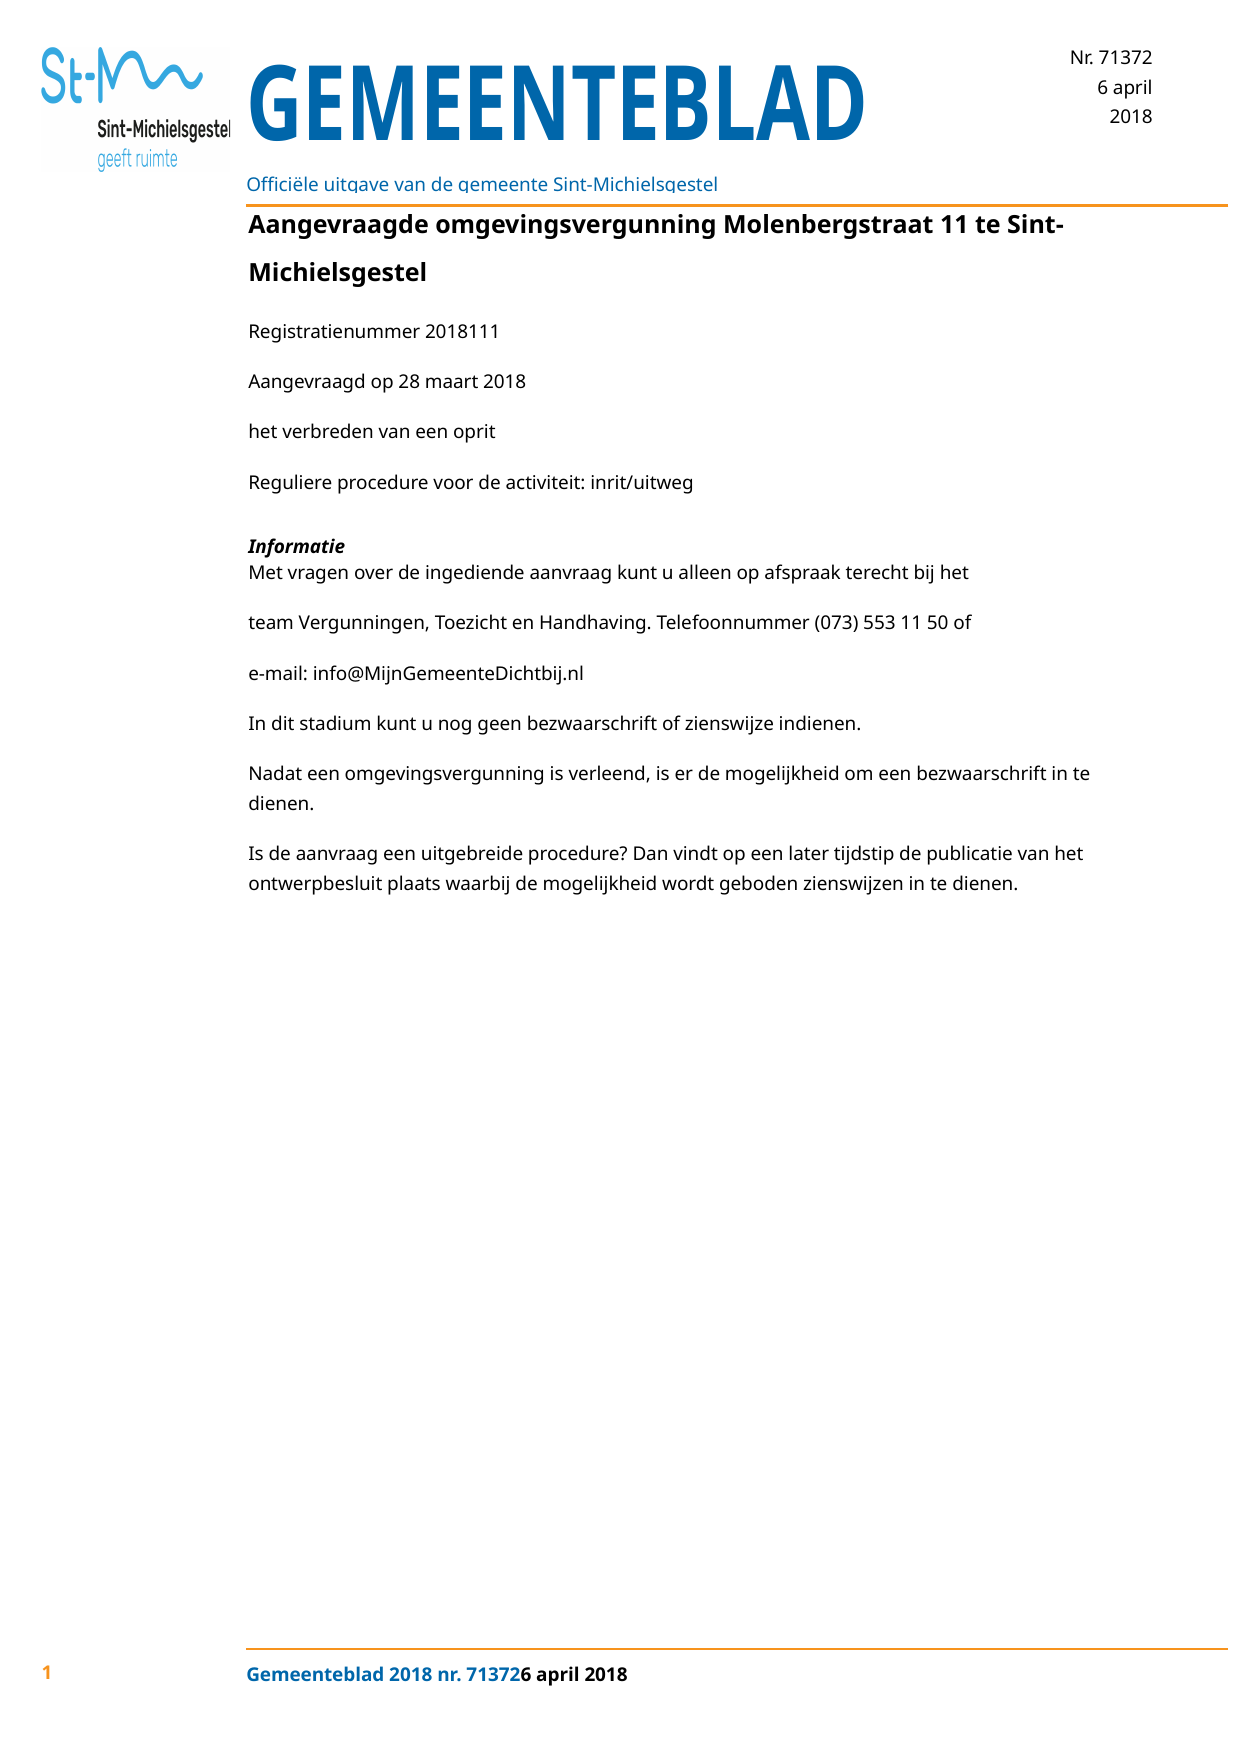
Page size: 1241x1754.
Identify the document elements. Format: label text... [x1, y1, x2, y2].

text team Vergunningen, Toezicht en Handhaving. Telefoonnummer (073) 553 11 50 of [248, 609, 1152, 635]
text In dit stadium kunt u nog geen bezwaarschrift of zienswijze indienen. [248, 710, 1152, 736]
text Aangevraagd op 28 maart 2018 [248, 368, 1152, 394]
text e-mail: info@MijnGemeenteDichtbij.nl [248, 660, 1152, 685]
text Is de aanvraag een uitgebreide procedure? Dan vindt op een later tijdstip de publicatie van het ontwerpbesluit plaats waarbij de mogelijkheid wordt geboden zienswijzen in te dienen. [248, 841, 1152, 896]
picture [41, 47, 231, 172]
text Reguliere procedure voor de activiteit: inrit/uitweg [248, 469, 1152, 495]
text het verbreden van een oprit [248, 419, 1152, 444]
text Informatie [248, 533, 1152, 559]
text Nadat een omgevingsvergunning is verleend, is er de mogelijkheid om een bezwaarschrift in te dienen. [248, 761, 1152, 816]
text Registratienummer 2018111 [248, 318, 1152, 344]
text Aangevraagde omgevingsvergunning Molenbergstraat 11 te Sint-Michielsgestel [248, 207, 1152, 288]
text Met vragen over de ingediende aanvraag kunt u alleen op afspraak terecht bij het [248, 559, 1152, 584]
